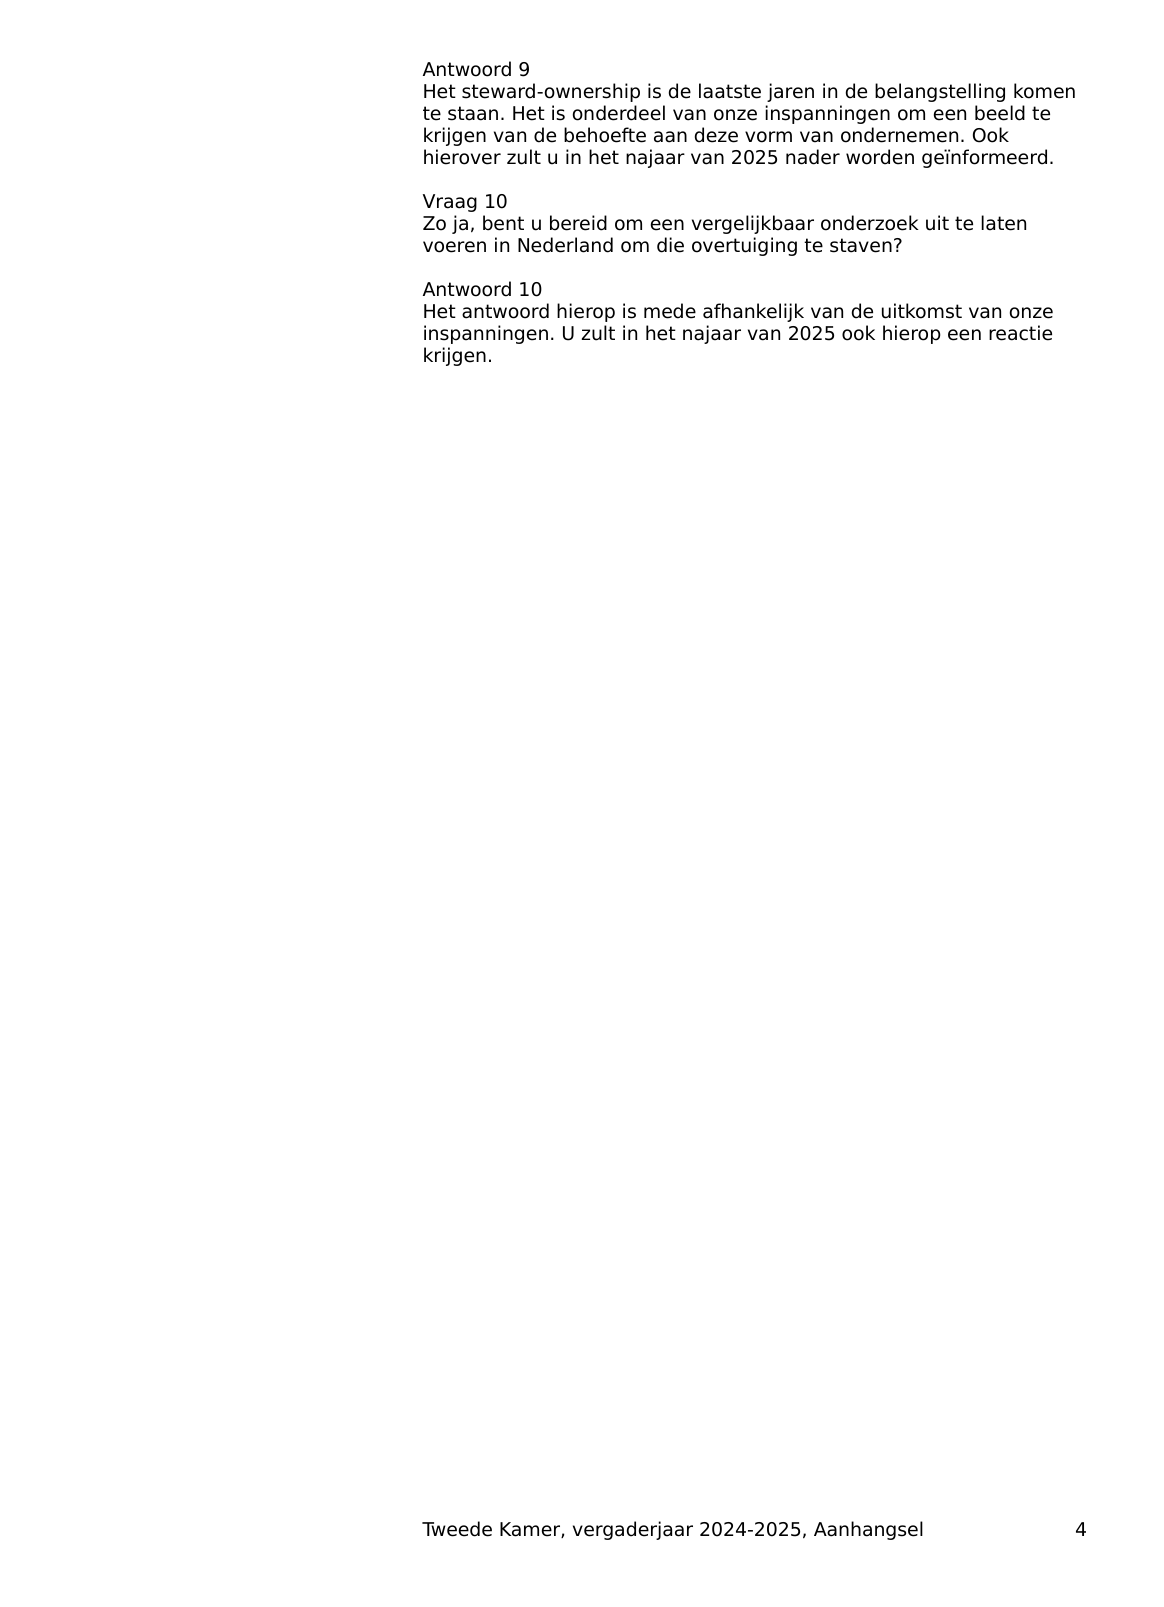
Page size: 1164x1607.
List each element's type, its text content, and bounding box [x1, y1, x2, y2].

text Antwoord 9 [422, 59, 1087, 81]
text Het steward-ownership is de laatste jaren in de belangstelling komen te staan. Het is onderdeel van onze inspanningen om een beeld te krijgen van de behoefte aan deze vorm van ondernemen. Ook hierover zult u in het najaar van 2025 nader worden geïnformeerd. [422, 81, 1087, 169]
text Vraag 10 [422, 191, 1087, 213]
text Het antwoord hierop is mede afhankelijk van de uitkomst van onze inspanningen. U zult in het najaar van 2025 ook hierop een reactie krijgen. [422, 301, 1087, 367]
text Zo ja, bent u bereid om een vergelijkbaar onderzoek uit te laten voeren in Nederland om die overtuiging te staven? [422, 213, 1087, 257]
text Antwoord 10 [422, 279, 1087, 301]
